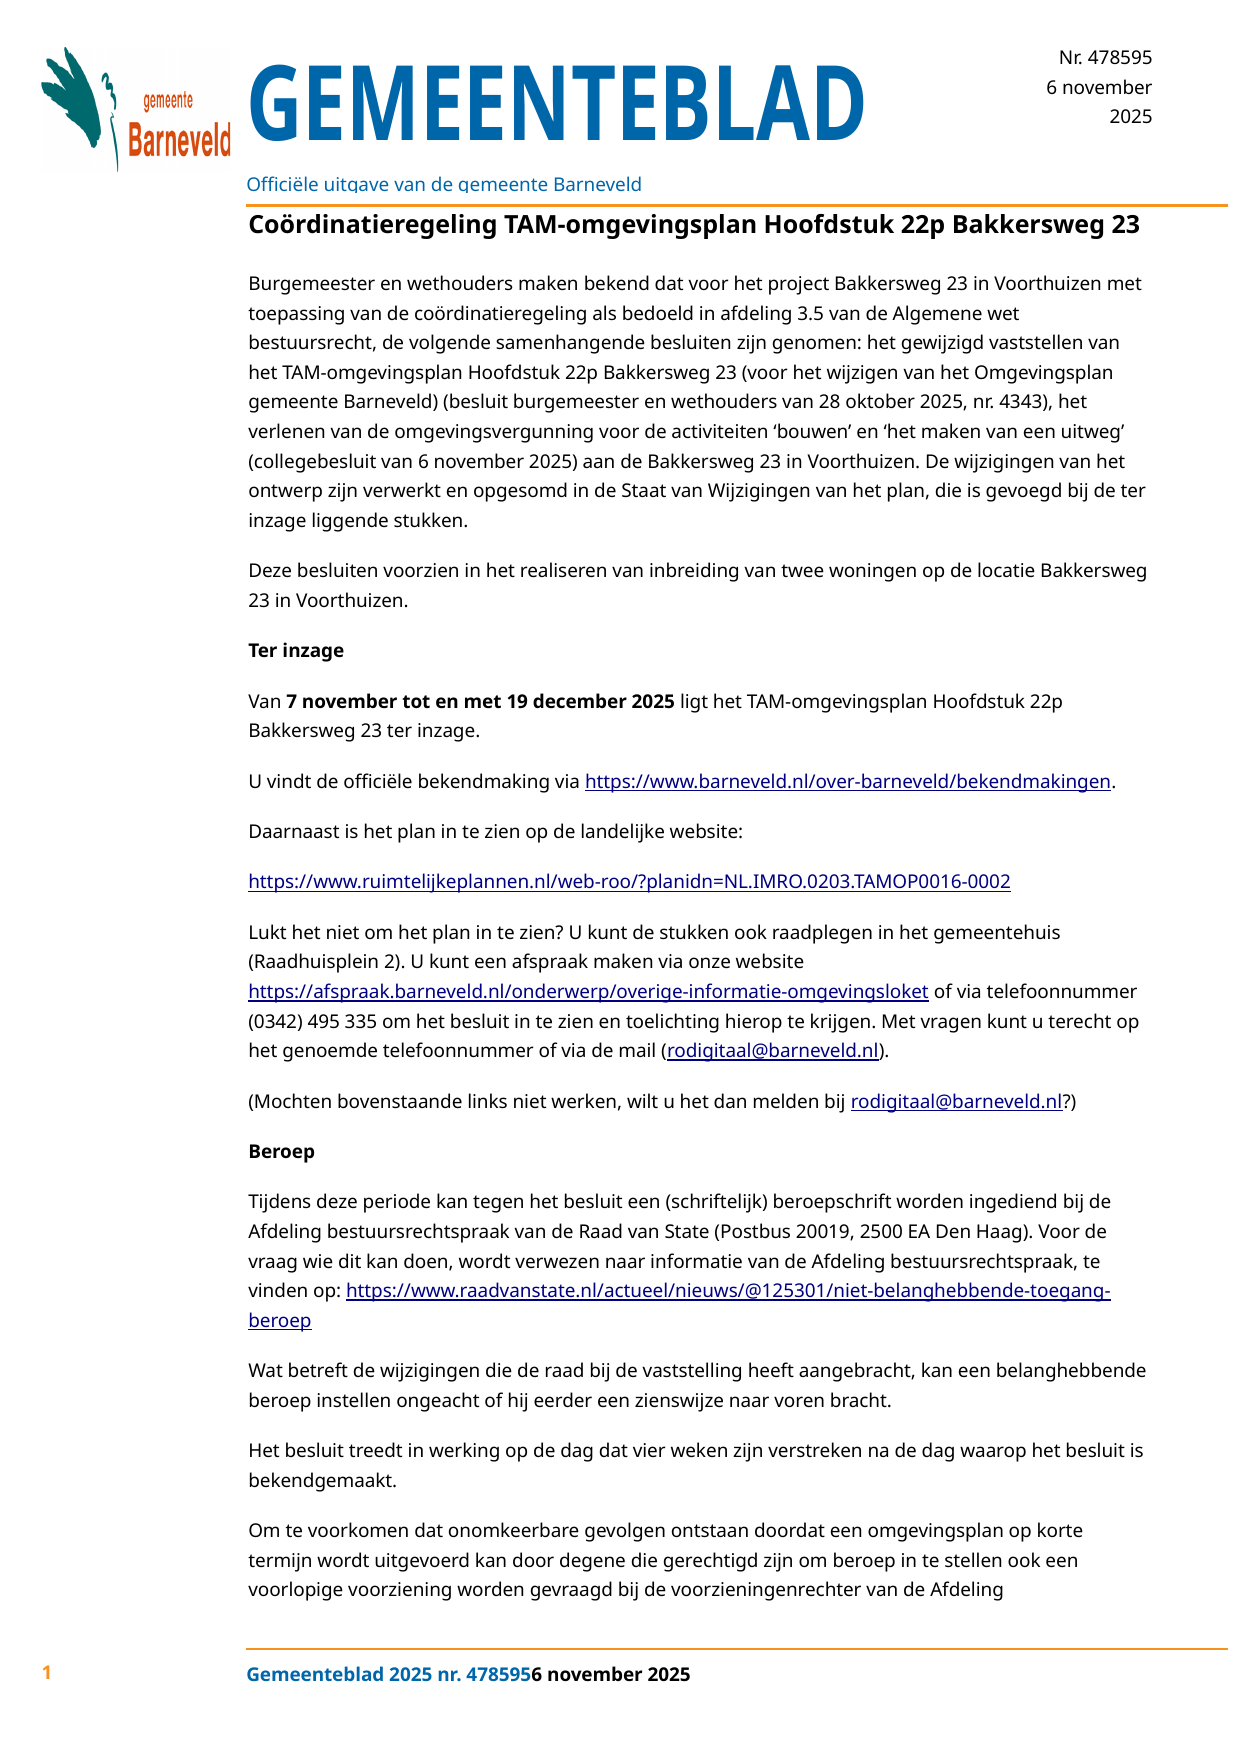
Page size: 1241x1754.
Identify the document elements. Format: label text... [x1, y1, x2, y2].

text U vindt de officiële bekendmaking via https://www.barneveld.nl/over-barneveld/bekendmakingen. [248, 768, 1152, 793]
text Het besluit treedt in werking op de dag dat vier weken zijn verstreken na de dag waarop het besluit is bekendgemaakt. [248, 1437, 1152, 1493]
text Deze besluiten voorzien in het realiseren van inbreiding van twee woningen op de locatie Bakkersweg 23 in Voorthuizen. [248, 557, 1152, 613]
picture [41, 47, 231, 172]
text Om te voorkomen dat onomkeerbare gevolgen ontstaan doordat een omgevingsplan op korte termijn wordt uitgevoerd kan door degene die gerechtigd zijn om beroep in te stellen ook een voorlopige voorziening worden gevraagd bij de voorzieningenrechter van de Afdeling [248, 1517, 1152, 1602]
text Van 7 november tot en met 19 december 2025 ligt het TAM-omgevingsplan Hoofdstuk 22p Bakkersweg 23 ter inzage. [248, 688, 1152, 743]
text Burgemeester en wethouders maken bekend dat voor het project Bakkersweg 23 in Voorthuizen met toepassing van de coördinatieregeling als bedoeld in afdeling 3.5 van de Algemene wet bestuursrecht, de volgende samenhangende besluiten zijn genomen: het gewijzigd vaststellen van het TAM-omgevingsplan Hoofdstuk 22p Bakkersweg 23 (voor het wijzigen van het Omgevingsplan gemeente Barneveld) (besluit burgemeester en wethouders van 28 oktober 2025, nr. 4343), het verlenen van de omgevingsvergunning voor de activiteiten ‘bouwen’ en ‘het maken van een uitweg’ (collegebesluit van 6 november 2025) aan de Bakkersweg 23 in Voorthuizen. De wijzigingen van het ontwerp zijn verwerkt en opgesomd in de Staat van Wijzigingen van het plan, die is gevoegd bij de ter inzage liggende stukken. [248, 270, 1152, 533]
text Daarnaast is het plan in te zien op de landelijke website: [248, 818, 1152, 844]
text Coördinatieregeling TAM-omgevingsplan Hoofdstuk 22p Bakkersweg 23 [248, 207, 1152, 241]
text https://www.ruimtelijkeplannen.nl/web-roo/?planidn=NL.IMRO.0203.TAMOP0016-0002 [248, 869, 1152, 894]
text Ter inzage [248, 637, 1152, 663]
text Wat betreft de wijzigingen die de raad bij de vaststelling heeft aangebracht, kan een belanghebbende beroep instellen ongeacht of hij eerder een zienswijze naar voren bracht. [248, 1357, 1152, 1413]
text Tijdens deze periode kan tegen het besluit een (schriftelijk) beroepschrift worden ingediend bij de Afdeling bestuursrechtspraak van de Raad van State (Postbus 20019, 2500 EA Den Haag). Voor de vraag wie dit kan doen, wordt verwezen naar informatie van de Afdeling bestuursrechtspraak, te vinden op: https://www.raadvanstate.nl/actueel/nieuws/@125301/niet-belanghebbende-toegang-beroep [248, 1189, 1152, 1333]
text Beroep [248, 1138, 1152, 1164]
text Lukt het niet om het plan in te zien? U kunt de stukken ook raadplegen in het gemeentehuis (Raadhuisplein 2). U kunt een afspraak maken via onze website https://afspraak.barneveld.nl/onderwerp/overige-informatie-omgevingsloket of via telefoonnummer (0342) 495 335 om het besluit in te zien en toelichting hierop te krijgen. Met vragen kunt u terecht op het genoemde telefoonnummer of via de mail (rodigitaal@barneveld.nl). [248, 919, 1152, 1063]
text (Mochten bovenstaande links niet werken, wilt u het dan melden bij rodigitaal@barneveld.nl?) [248, 1088, 1152, 1113]
